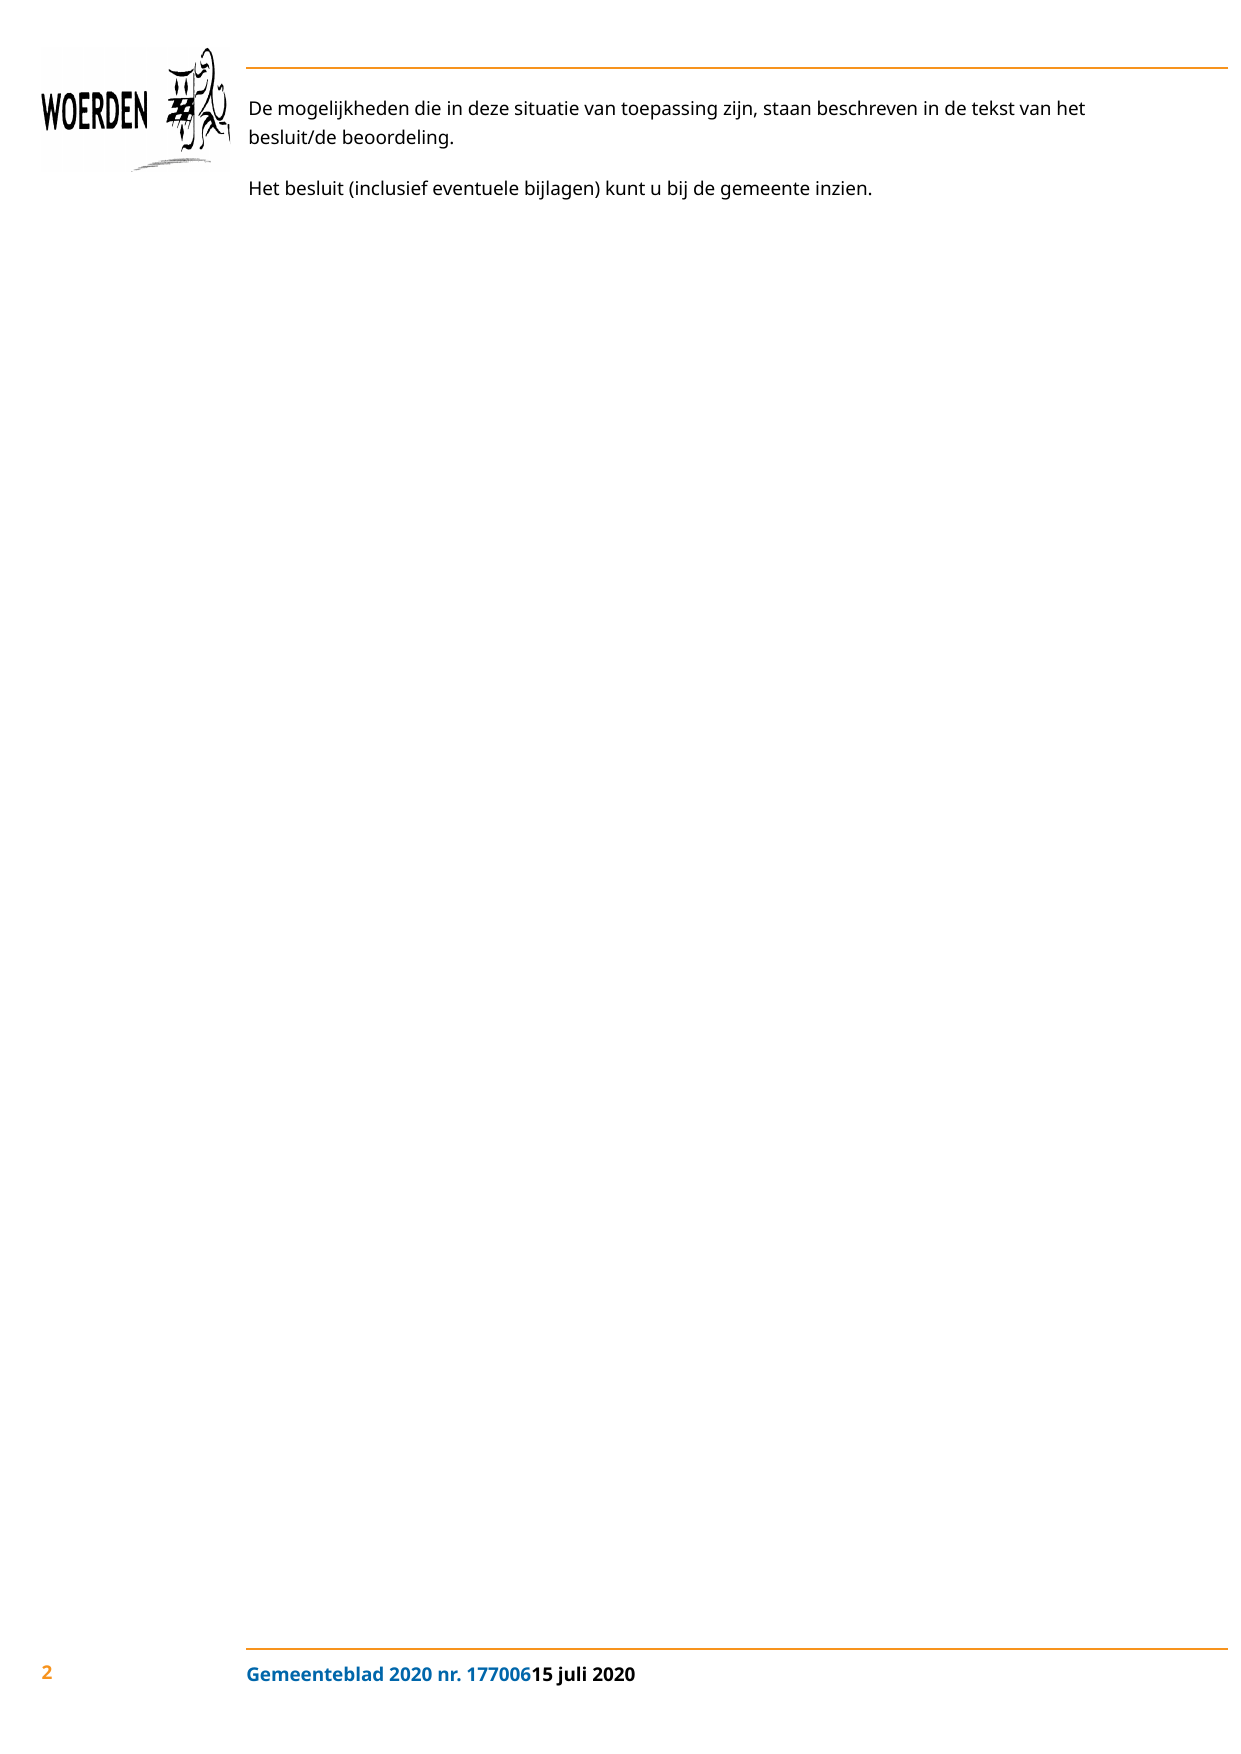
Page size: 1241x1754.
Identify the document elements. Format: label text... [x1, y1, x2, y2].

picture [41, 47, 231, 172]
text De mogelijkheden die in deze situatie van toepassing zijn, staan beschreven in de tekst van het besluit/de beoordeling. [248, 95, 1152, 150]
text Het besluit (inclusief eventuele bijlagen) kunt u bij de gemeente inzien. [248, 175, 1152, 201]
